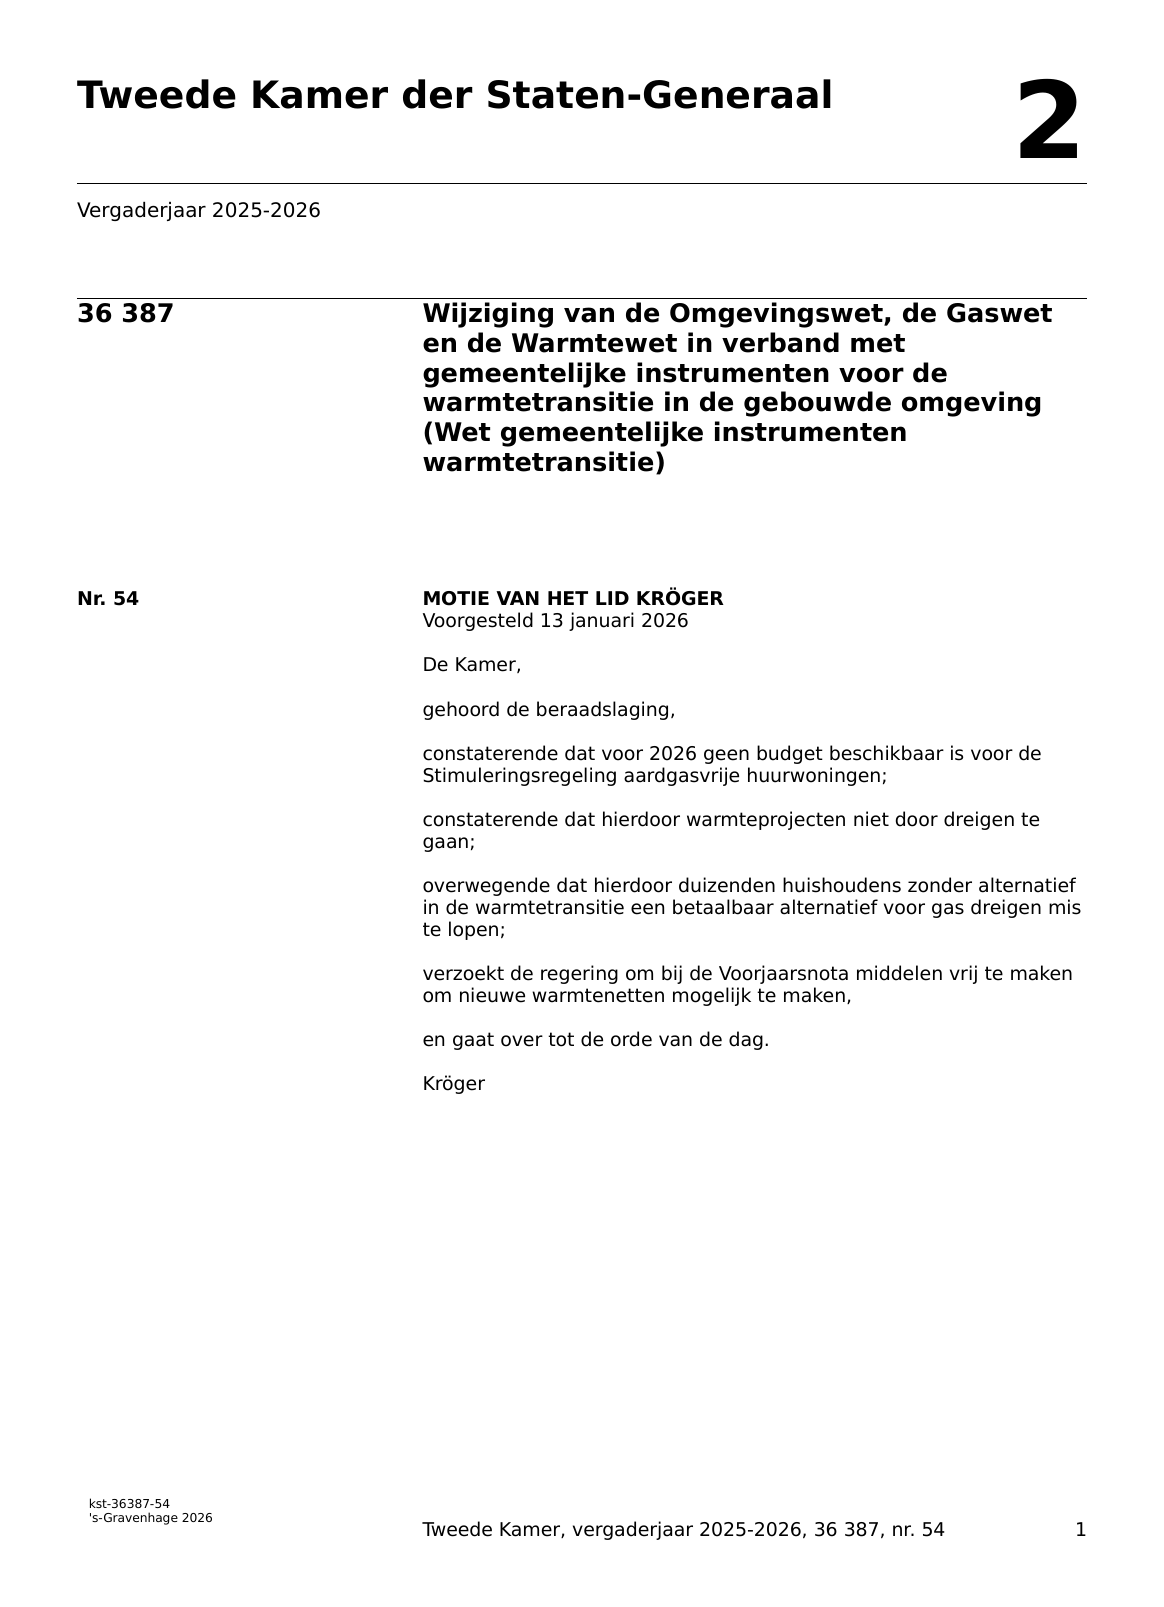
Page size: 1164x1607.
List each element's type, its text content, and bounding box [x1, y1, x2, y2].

text kst-36387-54 [88, 1497, 323, 1511]
table_header Tweede Kamer der Staten-Generaal [77, 59, 886, 183]
table_cell Vergaderjaar 2025-2026 [77, 184, 1087, 298]
text constaterende dat hierdoor warmteprojecten niet door dreigen te gaan; [422, 809, 1087, 853]
text 's-Gravenhage 2026 [88, 1511, 323, 1525]
subtitle 36 387 Wijziging van de Omgevingswet, de Gaswet en de Warmtewet in verband met gemeentelijke instrumenten voor de warmtetransitie in de gebouwde omgeving (Wet gemeentelijke instrumenten warmtetransitie) [77, 299, 1087, 477]
text De Kamer, [422, 654, 1087, 676]
text overwegende dat hierdoor duizenden huishoudens zonder alternatief in de warmtetransitie een betaalbaar alternatief voor gas dreigen mis te lopen; [422, 875, 1087, 941]
subtitle Nr. 54 MOTIE VAN HET LID KRÖGER [77, 588, 1087, 610]
text Voorgesteld 13 januari 2026 [422, 610, 1087, 632]
text constaterende dat voor 2026 geen budget beschikbaar is voor de Stimuleringsregeling aardgasvrije huurwoningen; [422, 743, 1087, 787]
table_header 2 [886, 59, 1087, 183]
text verzoekt de regering om bij de Voorjaarsnota middelen vrij te maken om nieuwe warmtenetten mogelijk te maken, [422, 963, 1087, 1007]
text Kröger [422, 1073, 1087, 1095]
text gehoord de beraadslaging, [422, 698, 1087, 720]
text en gaat over tot de orde van de dag. [422, 1029, 1087, 1051]
